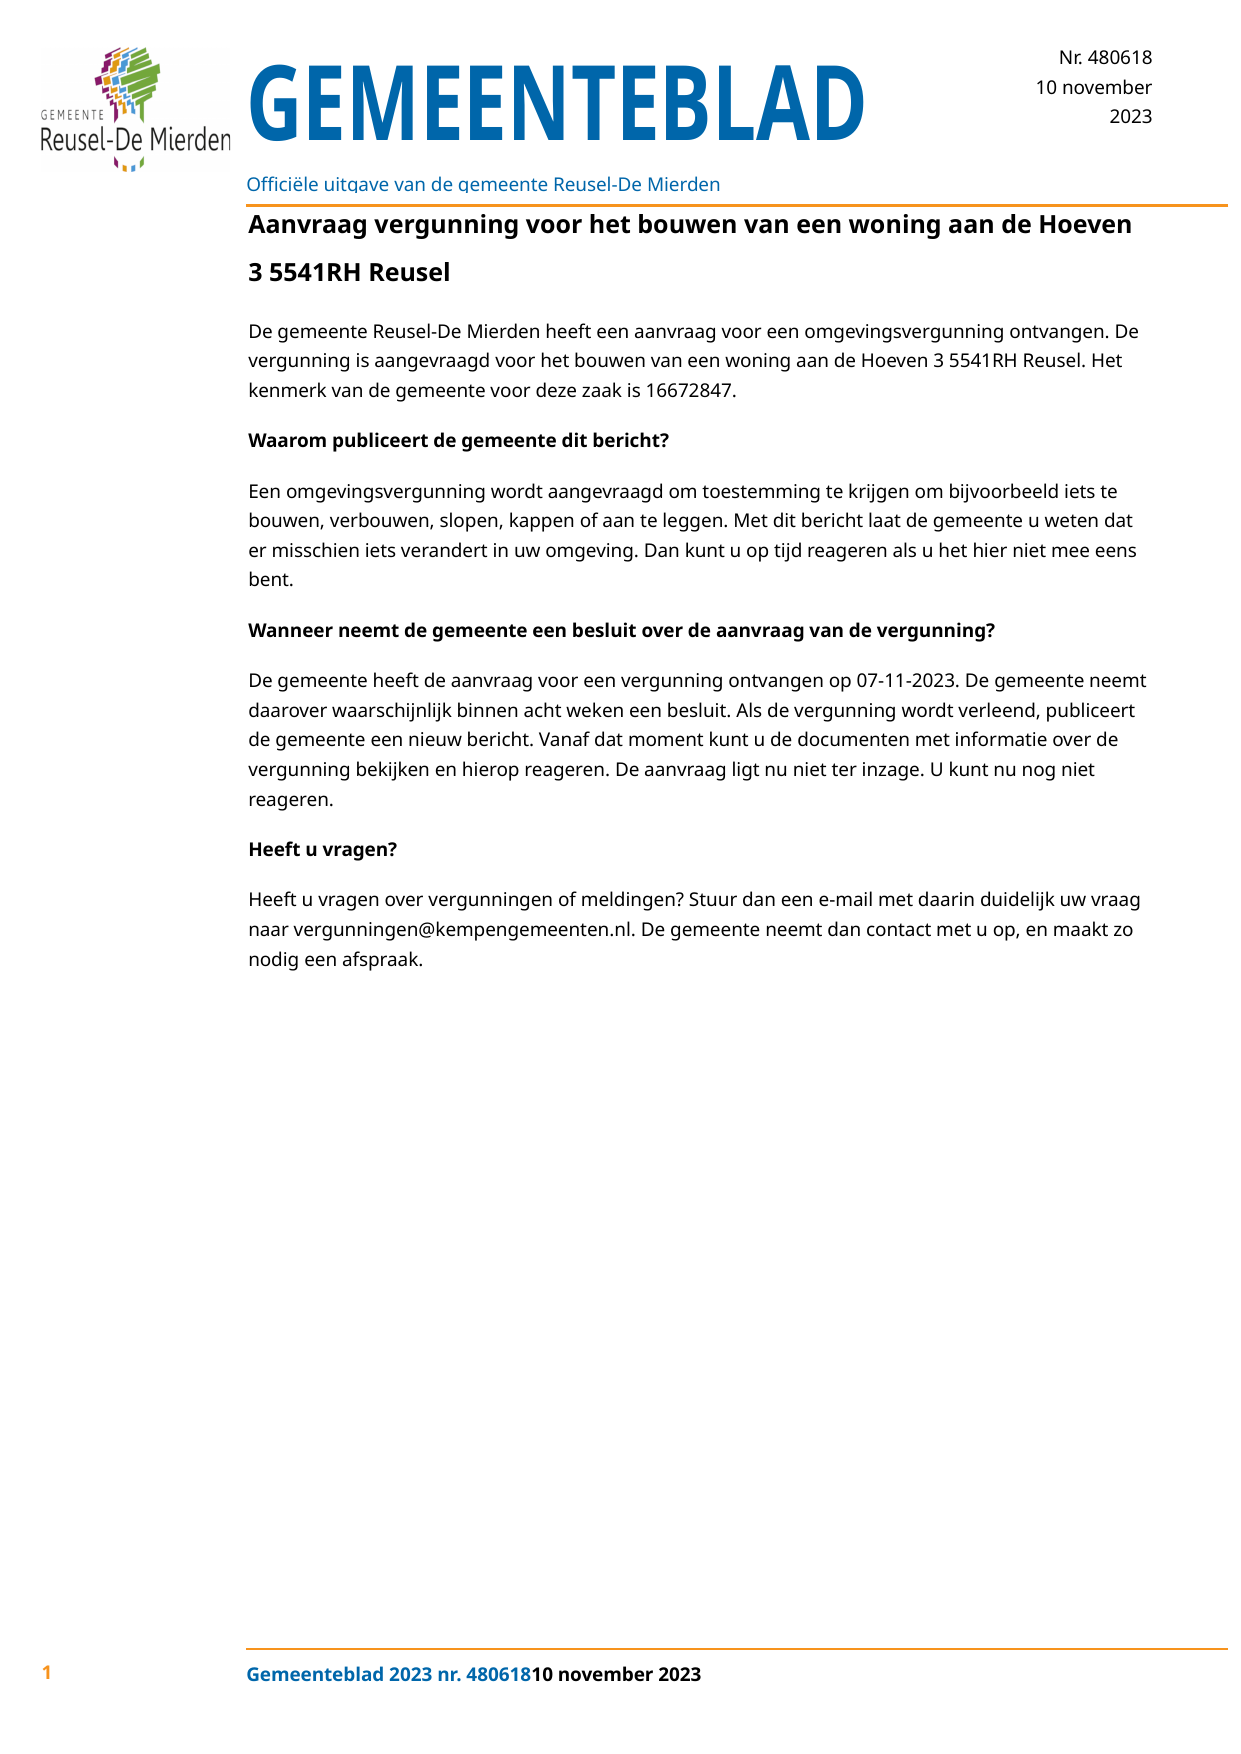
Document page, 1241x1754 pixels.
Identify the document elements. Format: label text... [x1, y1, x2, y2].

text Waarom publiceert de gemeente dit bericht? [248, 427, 1152, 453]
text Wanneer neemt de gemeente een besluit over de aanvraag van de vergunning? [248, 617, 1152, 643]
text De gemeente Reusel-De Mierden heeft een aanvraag voor een omgevingsvergunning ontvangen. De vergunning is aangevraagd voor het bouwen van een woning aan de Hoeven 3 5541RH Reusel. Het kenmerk van de gemeente voor deze zaak is 16672847. [248, 318, 1152, 403]
picture [41, 47, 231, 172]
text De gemeente heeft de aanvraag voor een vergunning ontvangen op 07-11-2023. De gemeente neemt daarover waarschijnlijk binnen acht weken een besluit. Als de vergunning wordt verleend, publiceert de gemeente een nieuw bericht. Vanaf dat moment kunt u de documenten met informatie over de vergunning bekijken en hierop reageren. De aanvraag ligt nu niet ter inzage. U kunt nu nog niet reageren. [248, 667, 1152, 812]
text Aanvraag vergunning voor het bouwen van een woning aan de Hoeven 3 5541RH Reusel [248, 207, 1152, 288]
text Heeft u vragen? [248, 836, 1152, 862]
text Een omgevingsvergunning wordt aangevraagd om toestemming te krijgen om bijvoorbeeld iets te bouwen, verbouwen, slopen, kappen of aan te leggen. Met dit bericht laat de gemeente u weten dat er misschien iets verandert in uw omgeving. Dan kunt u op tijd reageren als u het hier niet mee eens bent. [248, 478, 1152, 592]
text Heeft u vragen over vergunningen of meldingen? Stuur dan een e-mail met daarin duidelijk uw vraag naar vergunningen@kempengemeenten.nl. De gemeente neemt dan contact met u op, en maakt zo nodig een afspraak. [248, 887, 1152, 972]
